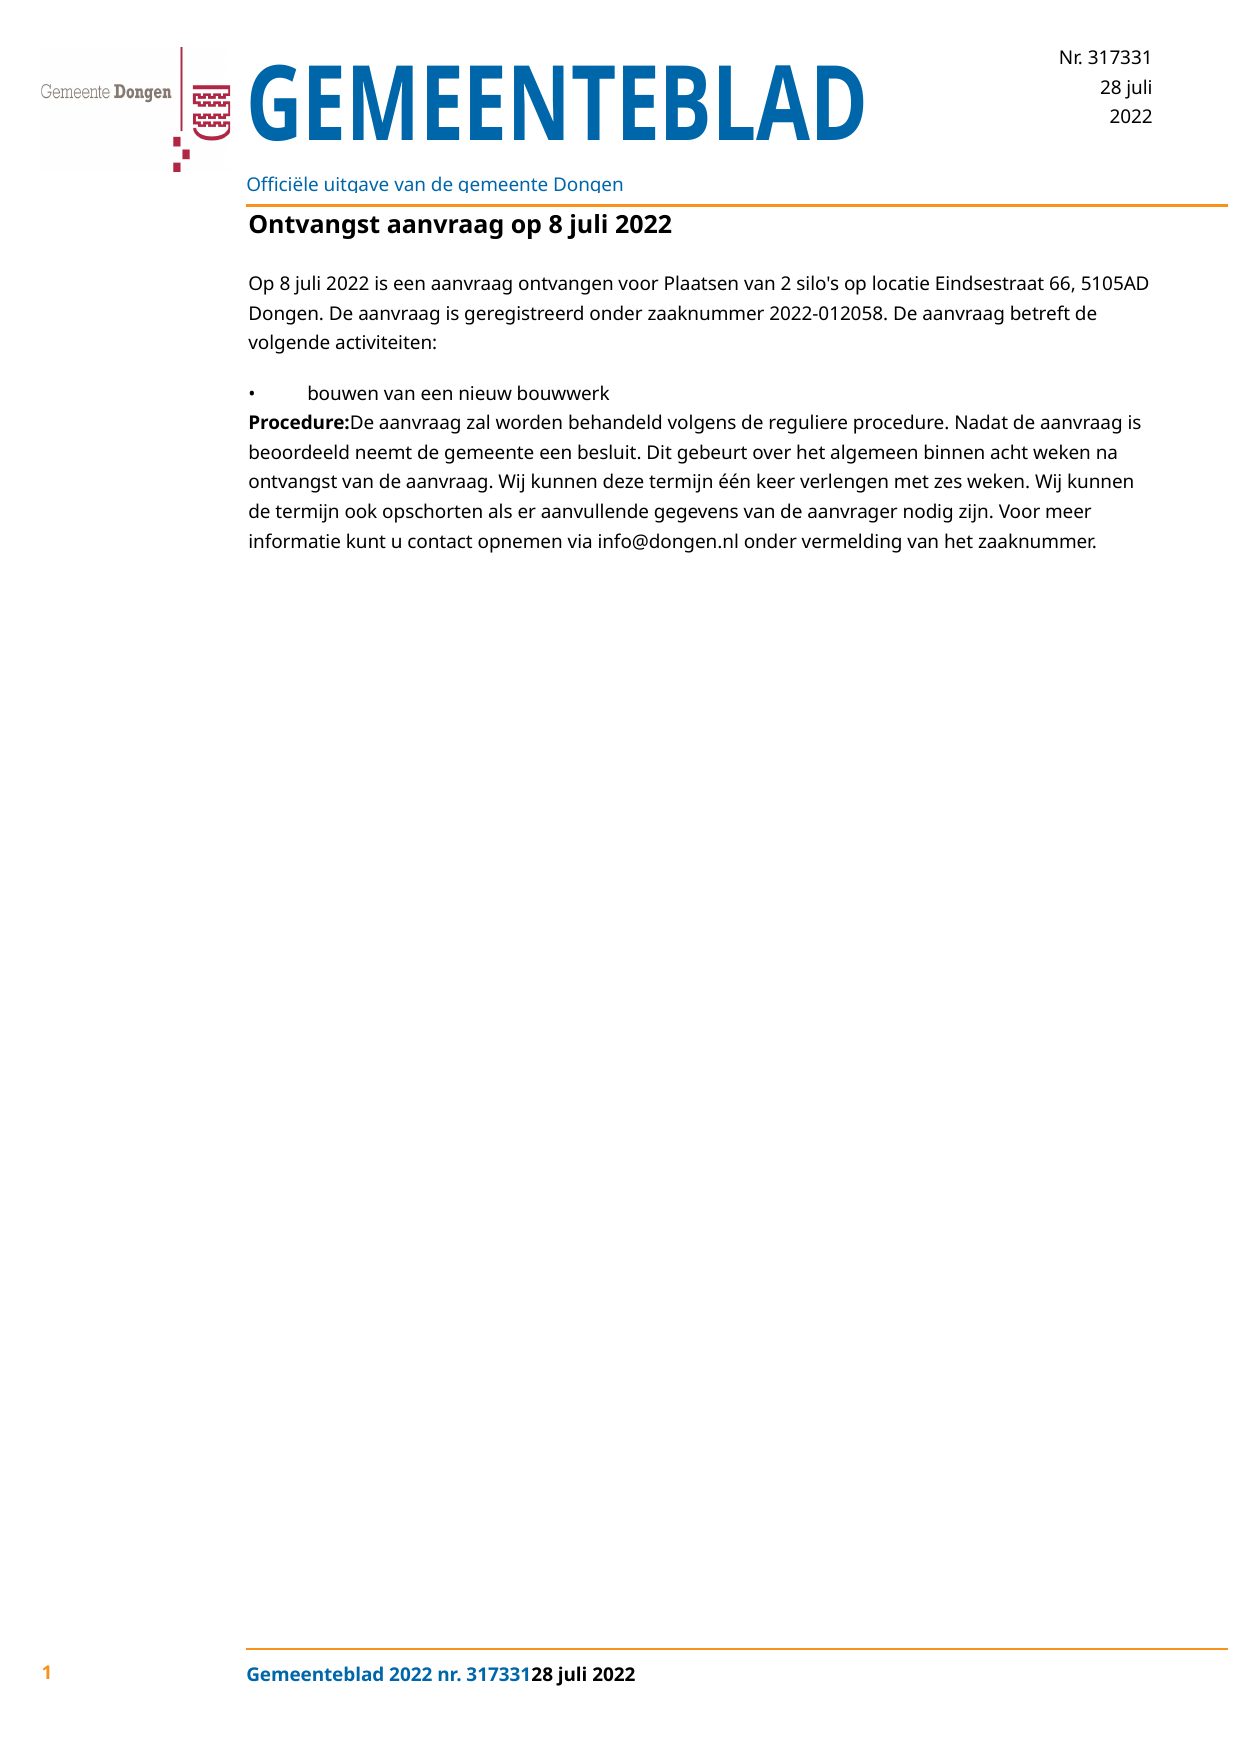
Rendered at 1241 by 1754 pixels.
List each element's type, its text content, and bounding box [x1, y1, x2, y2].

picture [41, 47, 231, 172]
text Procedure:De aanvraag zal worden behandeld volgens de reguliere procedure. Nadat de aanvraag is beoordeeld neemt de gemeente een besluit. Dit gebeurt over het algemeen binnen acht weken na ontvangst van de aanvraag. Wij kunnen deze termijn één keer verlengen met zes weken. Wij kunnen de termijn ook opschorten als er aanvullende gegevens van de aanvrager nodig zijn. Voor meer informatie kunt u contact opnemen via info@dongen.nl onder vermelding van het zaaknummer. [248, 409, 1152, 553]
text Ontvangst aanvraag op 8 juli 2022 [248, 207, 1152, 241]
text Op 8 juli 2022 is een aanvraag ontvangen voor Plaatsen van 2 silo's op locatie Eindsestraat 66, 5105AD Dongen. De aanvraag is geregistreerd onder zaaknummer 2022-012058. De aanvraag betreft de volgende activiteiten: [248, 270, 1152, 355]
list bouwen van een nieuw bouwwerk [248, 380, 1152, 406]
